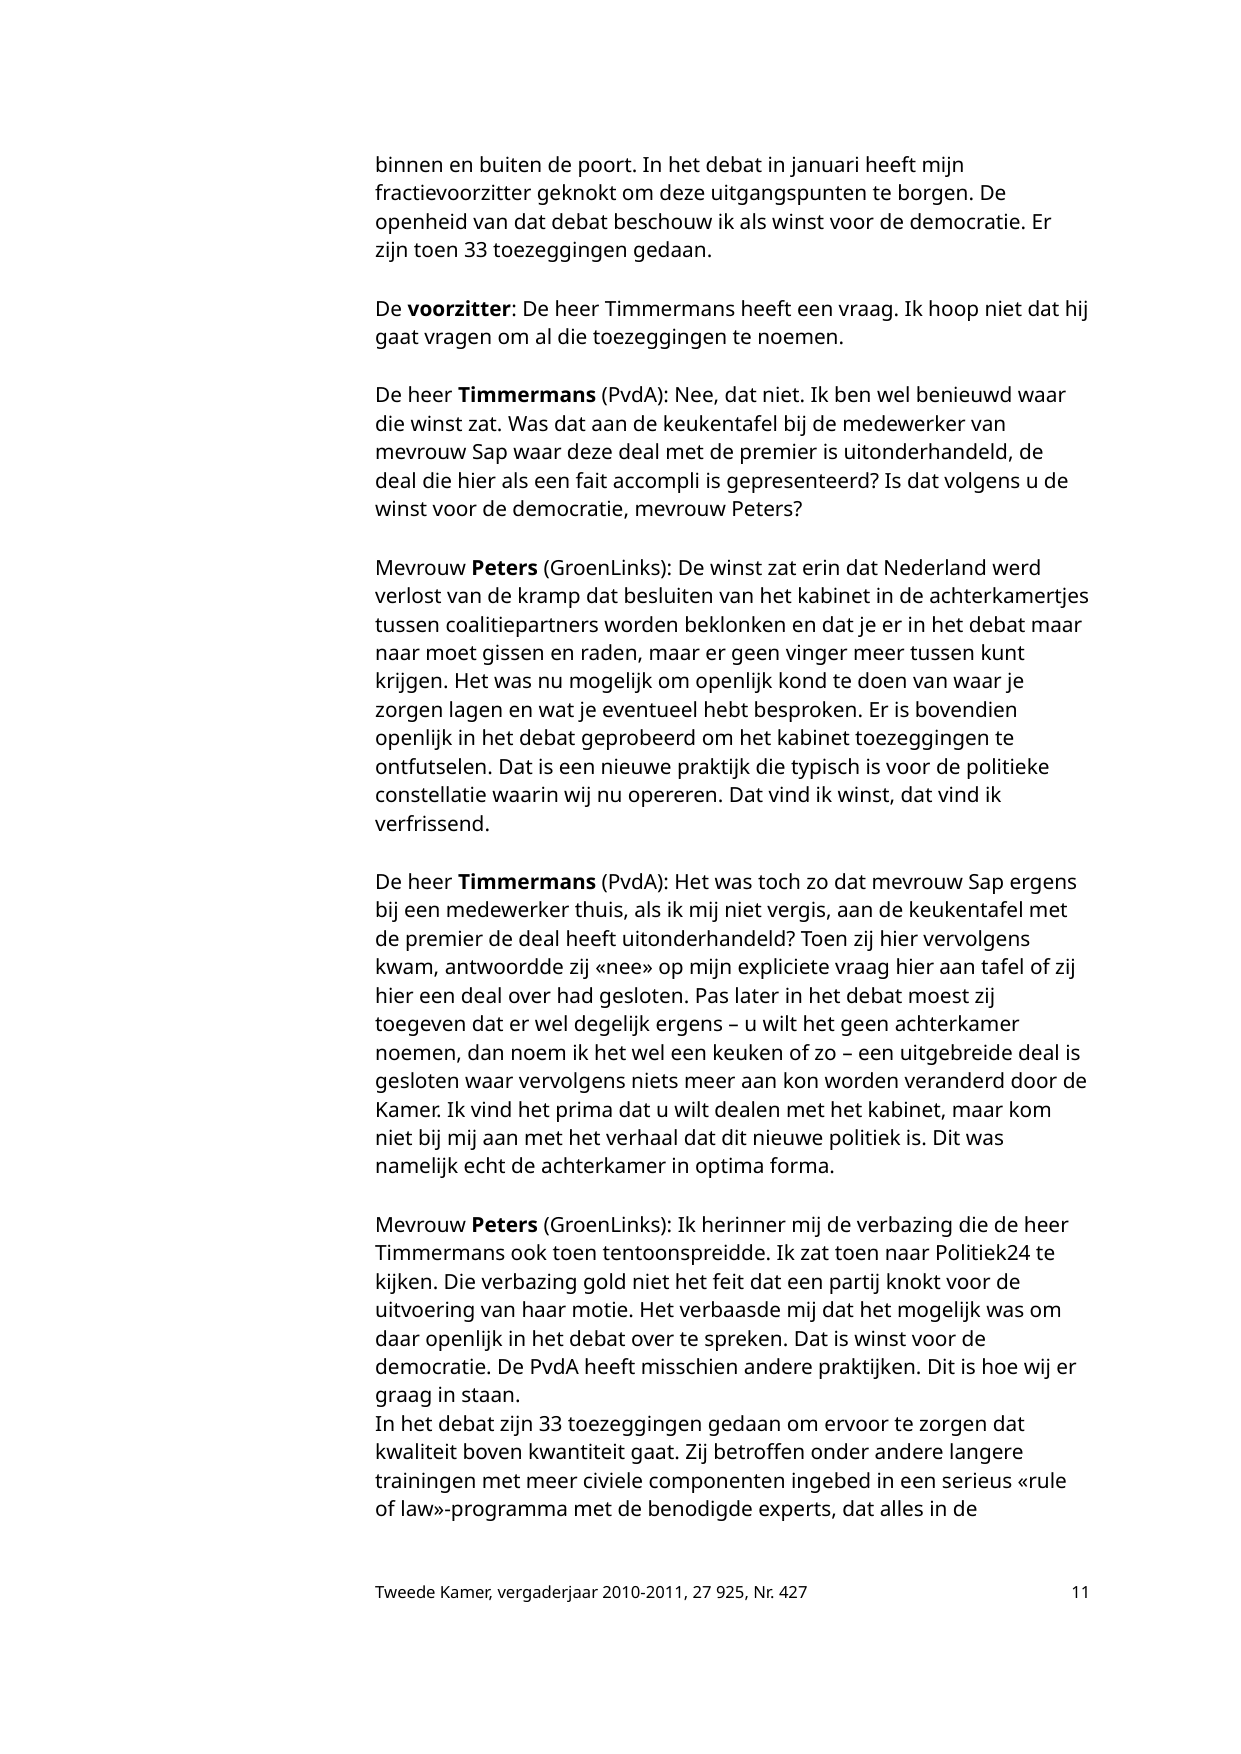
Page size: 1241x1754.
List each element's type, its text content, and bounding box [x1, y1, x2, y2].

text Mevrouw Peters (GroenLinks): Ik herinner mij de verbazing die de heer Timmermans ook toen tentoonspreidde. Ik zat toen naar Politiek24 te kijken. Die verbazing gold niet het feit dat een partij knokt voor de uitvoering van haar motie. Het verbaasde mij dat het mogelijk was om daar openlijk in het debat over te spreken. Dat is winst voor de democratie. De PvdA heeft misschien andere praktijken. Dit is hoe wij er graag in staan. [375, 1210, 1090, 1409]
text binnen en buiten de poort. In het debat in januari heeft mijn fractievoorzitter geknokt om deze uitgangspunten te borgen. De openheid van dat debat beschouw ik als winst voor de democratie. Er zijn toen 33 toezeggingen gedaan. [375, 150, 1090, 264]
text Mevrouw Peters (GroenLinks): De winst zat erin dat Nederland werd verlost van de kramp dat besluiten van het kabinet in de achterkamertjes tussen coalitiepartners worden beklonken en dat je er in het debat maar naar moet gissen en raden, maar er geen vinger meer tussen kunt krijgen. Het was nu mogelijk om openlijk kond te doen van waar je zorgen lagen en wat je eventueel hebt besproken. Er is bovendien openlijk in het debat geprobeerd om het kabinet toezeggingen te ontfutselen. Dat is een nieuwe praktijk die typisch is voor de politieke constellatie waarin wij nu opereren. Dat vind ik winst, dat vind ik verfrissend. [375, 553, 1090, 837]
text De heer Timmermans (PvdA): Nee, dat niet. Ik ben wel benieuwd waar die winst zat. Was dat aan de keukentafel bij de medewerker van mevrouw Sap waar deze deal met de premier is uitonderhandeld, de deal die hier als een fait accompli is gepresenteerd? Is dat volgens u de winst voor de democratie, mevrouw Peters? [375, 381, 1090, 523]
text De heer Timmermans (PvdA): Het was toch zo dat mevrouw Sap ergens bij een medewerker thuis, als ik mij niet vergis, aan de keukentafel met de premier de deal heeft uitonderhandeld? Toen zij hier vervolgens kwam, antwoordde zij «nee» op mijn expliciete vraag hier aan tafel of zij hier een deal over had gesloten. Pas later in het debat moest zij toegeven dat er wel degelijk ergens – u wilt het geen achterkamer noemen, dan noem ik het wel een keuken of zo – een uitgebreide deal is gesloten waar vervolgens niets meer aan kon worden veranderd door de Kamer. Ik vind het prima dat u wilt dealen met het kabinet, maar kom niet bij mij aan met het verhaal dat dit nieuwe politiek is. Dit was namelijk echt de achterkamer in optima forma. [375, 867, 1090, 1180]
text In het debat zijn 33 toezeggingen gedaan om ervoor te zorgen dat kwaliteit boven kwantiteit gaat. Zij betroffen onder andere langere trainingen met meer civiele componenten ingebed in een serieus «rule of law»-programma met de benodigde experts, dat alles in de [375, 1409, 1090, 1523]
text De voorzitter: De heer Timmermans heeft een vraag. Ik hoop niet dat hij gaat vragen om al die toezeggingen te noemen. [375, 294, 1090, 351]
